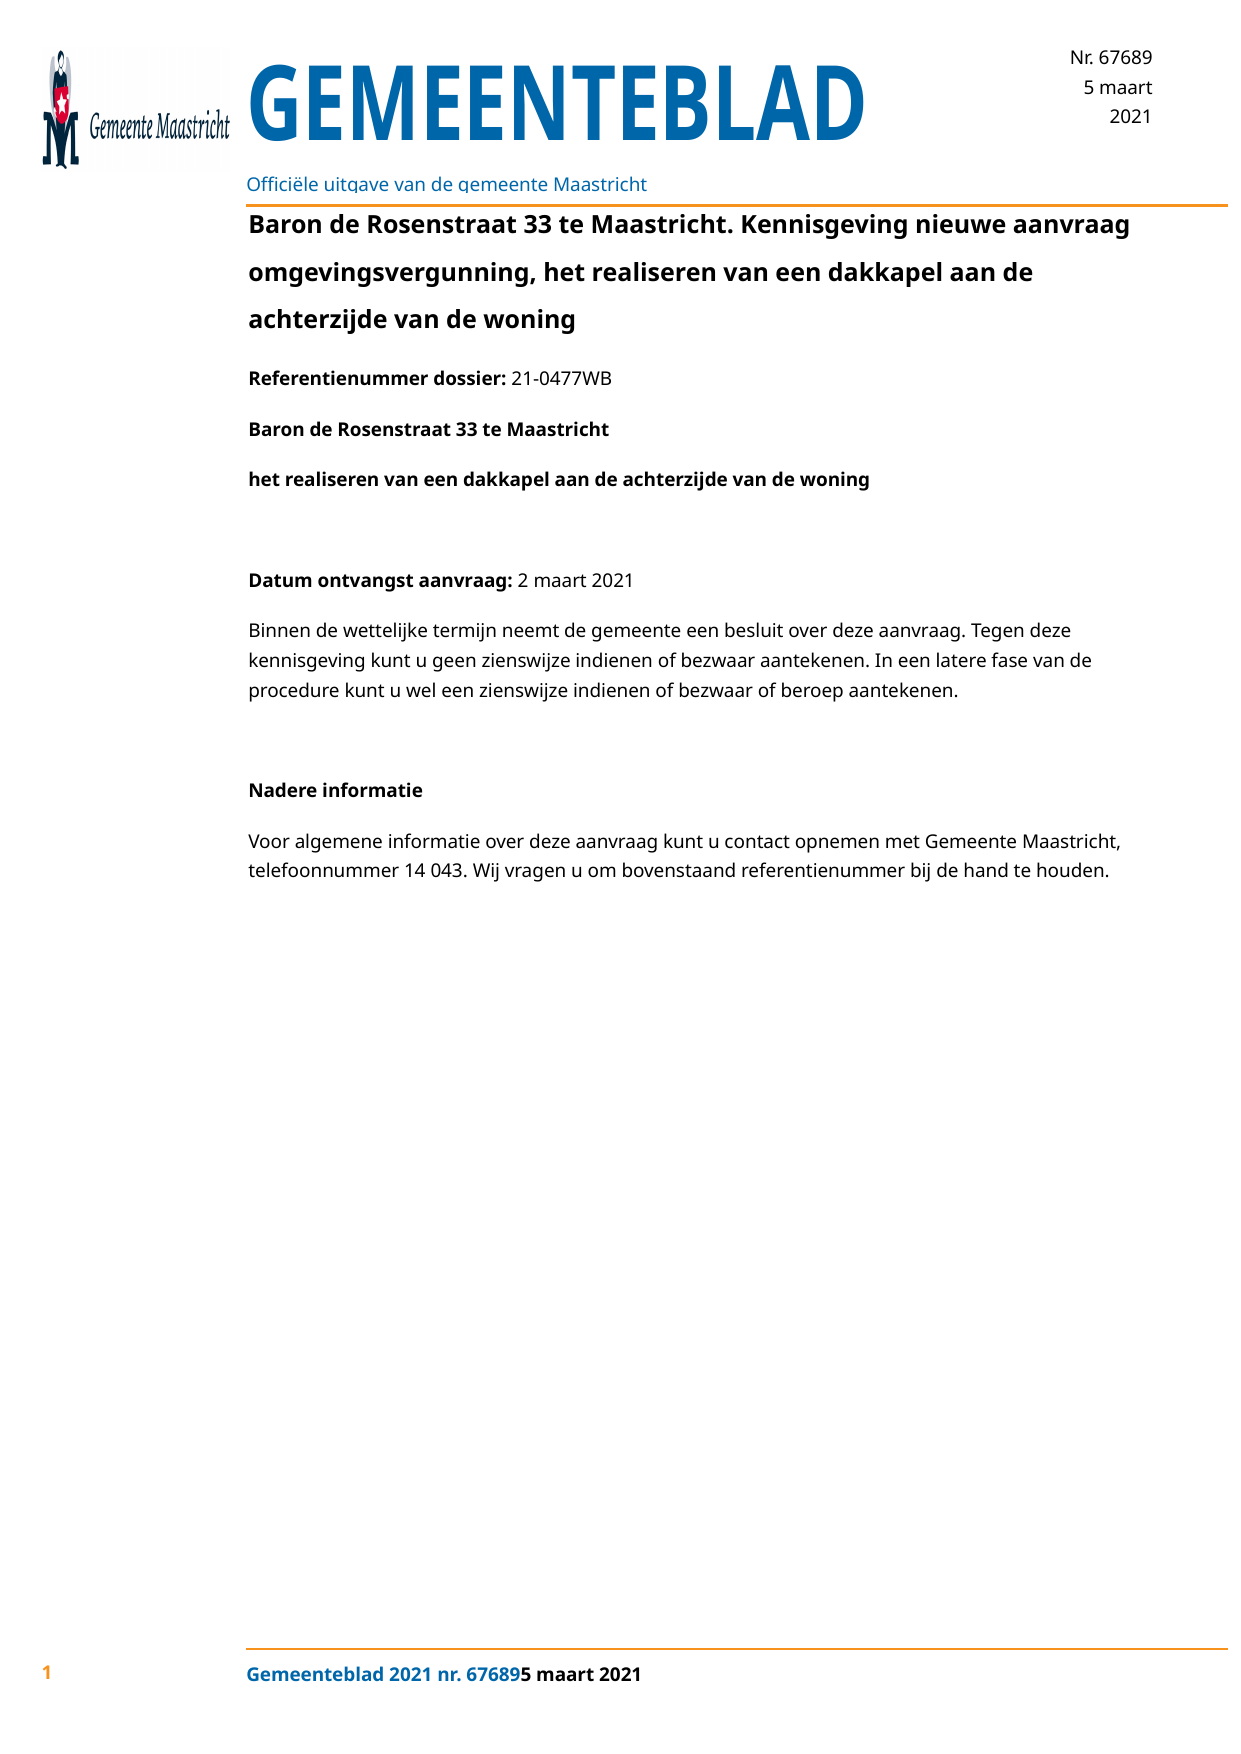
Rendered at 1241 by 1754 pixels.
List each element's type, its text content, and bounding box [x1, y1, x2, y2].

picture [41, 47, 231, 172]
text Voor algemene informatie over deze aanvraag kunt u contact opnemen met Gemeente Maastricht, telefoonnummer 14 043. Wij vragen u om bovenstaand referentienummer bij de hand te houden. [248, 828, 1152, 883]
text Nadere informatie [248, 778, 1152, 803]
text Binnen de wettelijke termijn neemt de gemeente een besluit over deze aanvraag. Tegen deze kennisgeving kunt u geen zienswijze indienen of bezwaar aantekenen. In een latere fase van de procedure kunt u wel een zienswijze indienen of bezwaar of beroep aantekenen. [248, 618, 1152, 702]
text het realiseren van een dakkapel aan de achterzijde van de woning [248, 466, 1152, 492]
text Baron de Rosenstraat 33 te Maastricht. Kennisgeving nieuwe aanvraag omgevingsvergunning, het realiseren van een dakkapel aan de achterzijde van de woning [248, 207, 1152, 336]
text Referentienummer dossier: 21-0477WB [248, 366, 1152, 391]
text Baron de Rosenstraat 33 te Maastricht [248, 416, 1152, 442]
text Datum ontvangst aanvraag: 2 maart 2021 [248, 567, 1152, 593]
